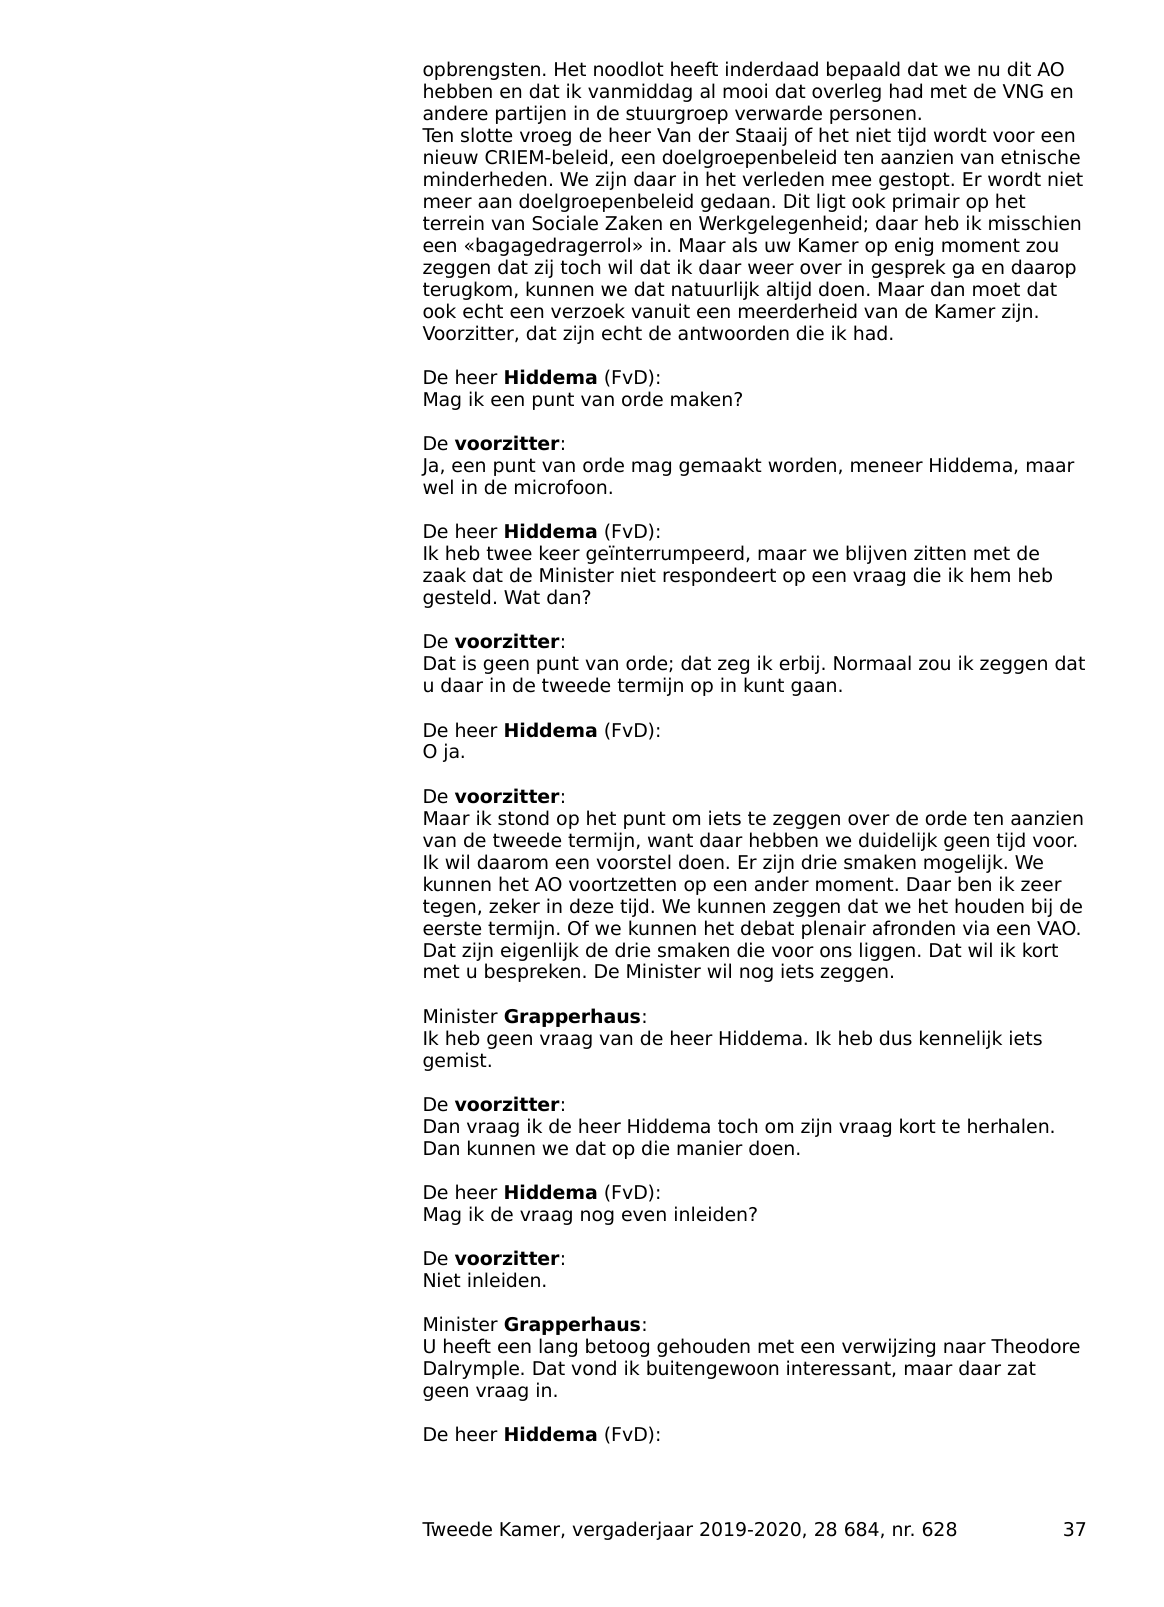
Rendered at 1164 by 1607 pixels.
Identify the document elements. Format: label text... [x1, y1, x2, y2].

text Ten slotte vroeg de heer Van der Staaij of het niet tijd wordt voor een nieuw CRIEM-beleid, een doelgroepenbeleid ten aanzien van etnische minderheden. We zijn daar in het verleden mee gestopt. Er wordt niet meer aan doelgroepenbeleid gedaan. Dit ligt ook primair op het terrein van Sociale Zaken en Werkgelegenheid; daar heb ik misschien een «bagagedragerrol» in. Maar als uw Kamer op enig moment zou zeggen dat zij toch wil dat ik daar weer over in gesprek ga en daarop terugkom, kunnen we dat natuurlijk altijd doen. Maar dan moet dat ook echt een verzoek vanuit een meerderheid van de Kamer zijn. [422, 125, 1087, 323]
text De heer Hiddema (FvD): [422, 719, 1087, 741]
text Ik heb twee keer geïnterrumpeerd, maar we blijven zitten met de zaak dat de Minister niet respondeert op een vraag die ik hem heb gesteld. Wat dan? [422, 543, 1087, 609]
text Niet inleiden. [422, 1270, 1087, 1292]
text Minister Grapperhaus: [422, 1006, 1087, 1028]
text Dan vraag ik de heer Hiddema toch om zijn vraag kort te herhalen. Dan kunnen we dat op die manier doen. [422, 1116, 1087, 1160]
text De voorzitter: [422, 786, 1087, 808]
text Ik heb geen vraag van de heer Hiddema. Ik heb dus kennelijk iets gemist. [422, 1028, 1087, 1072]
text O ja. [422, 741, 1087, 763]
text De heer Hiddema (FvD): [422, 1424, 1087, 1446]
text De voorzitter: [422, 433, 1087, 455]
text Mag ik een punt van orde maken? [422, 389, 1087, 411]
text De voorzitter: [422, 1094, 1087, 1116]
text opbrengsten. Het noodlot heeft inderdaad bepaald dat we nu dit AO hebben en dat ik vanmiddag al mooi dat overleg had met de VNG en andere partijen in de stuurgroep verwarde personen. [422, 59, 1087, 125]
text De voorzitter: [422, 1248, 1087, 1270]
text Dat is geen punt van orde; dat zeg ik erbij. Normaal zou ik zeggen dat u daar in de tweede termijn op in kunt gaan. [422, 653, 1087, 697]
text Mag ik de vraag nog even inleiden? [422, 1204, 1087, 1226]
text Maar ik stond op het punt om iets te zeggen over de orde ten aanzien van de tweede termijn, want daar hebben we duidelijk geen tijd voor. Ik wil daarom een voorstel doen. Er zijn drie smaken mogelijk. We kunnen het AO voortzetten op een ander moment. Daar ben ik zeer tegen, zeker in deze tijd. We kunnen zeggen dat we het houden bij de eerste termijn. Of we kunnen het debat plenair afronden via een VAO. Dat zijn eigenlijk de drie smaken die voor ons liggen. Dat wil ik kort met u bespreken. De Minister wil nog iets zeggen. [422, 808, 1087, 983]
text De heer Hiddema (FvD): [422, 521, 1087, 543]
text Minister Grapperhaus: [422, 1314, 1087, 1336]
text Ja, een punt van orde mag gemaakt worden, meneer Hiddema, maar wel in de microfoon. [422, 455, 1087, 499]
text Voorzitter, dat zijn echt de antwoorden die ik had. [422, 323, 1087, 345]
text De heer Hiddema (FvD): [422, 1182, 1087, 1204]
text De heer Hiddema (FvD): [422, 367, 1087, 389]
text U heeft een lang betoog gehouden met een verwijzing naar Theodore Dalrymple. Dat vond ik buitengewoon interessant, maar daar zat geen vraag in. [422, 1336, 1087, 1402]
text De voorzitter: [422, 631, 1087, 653]
